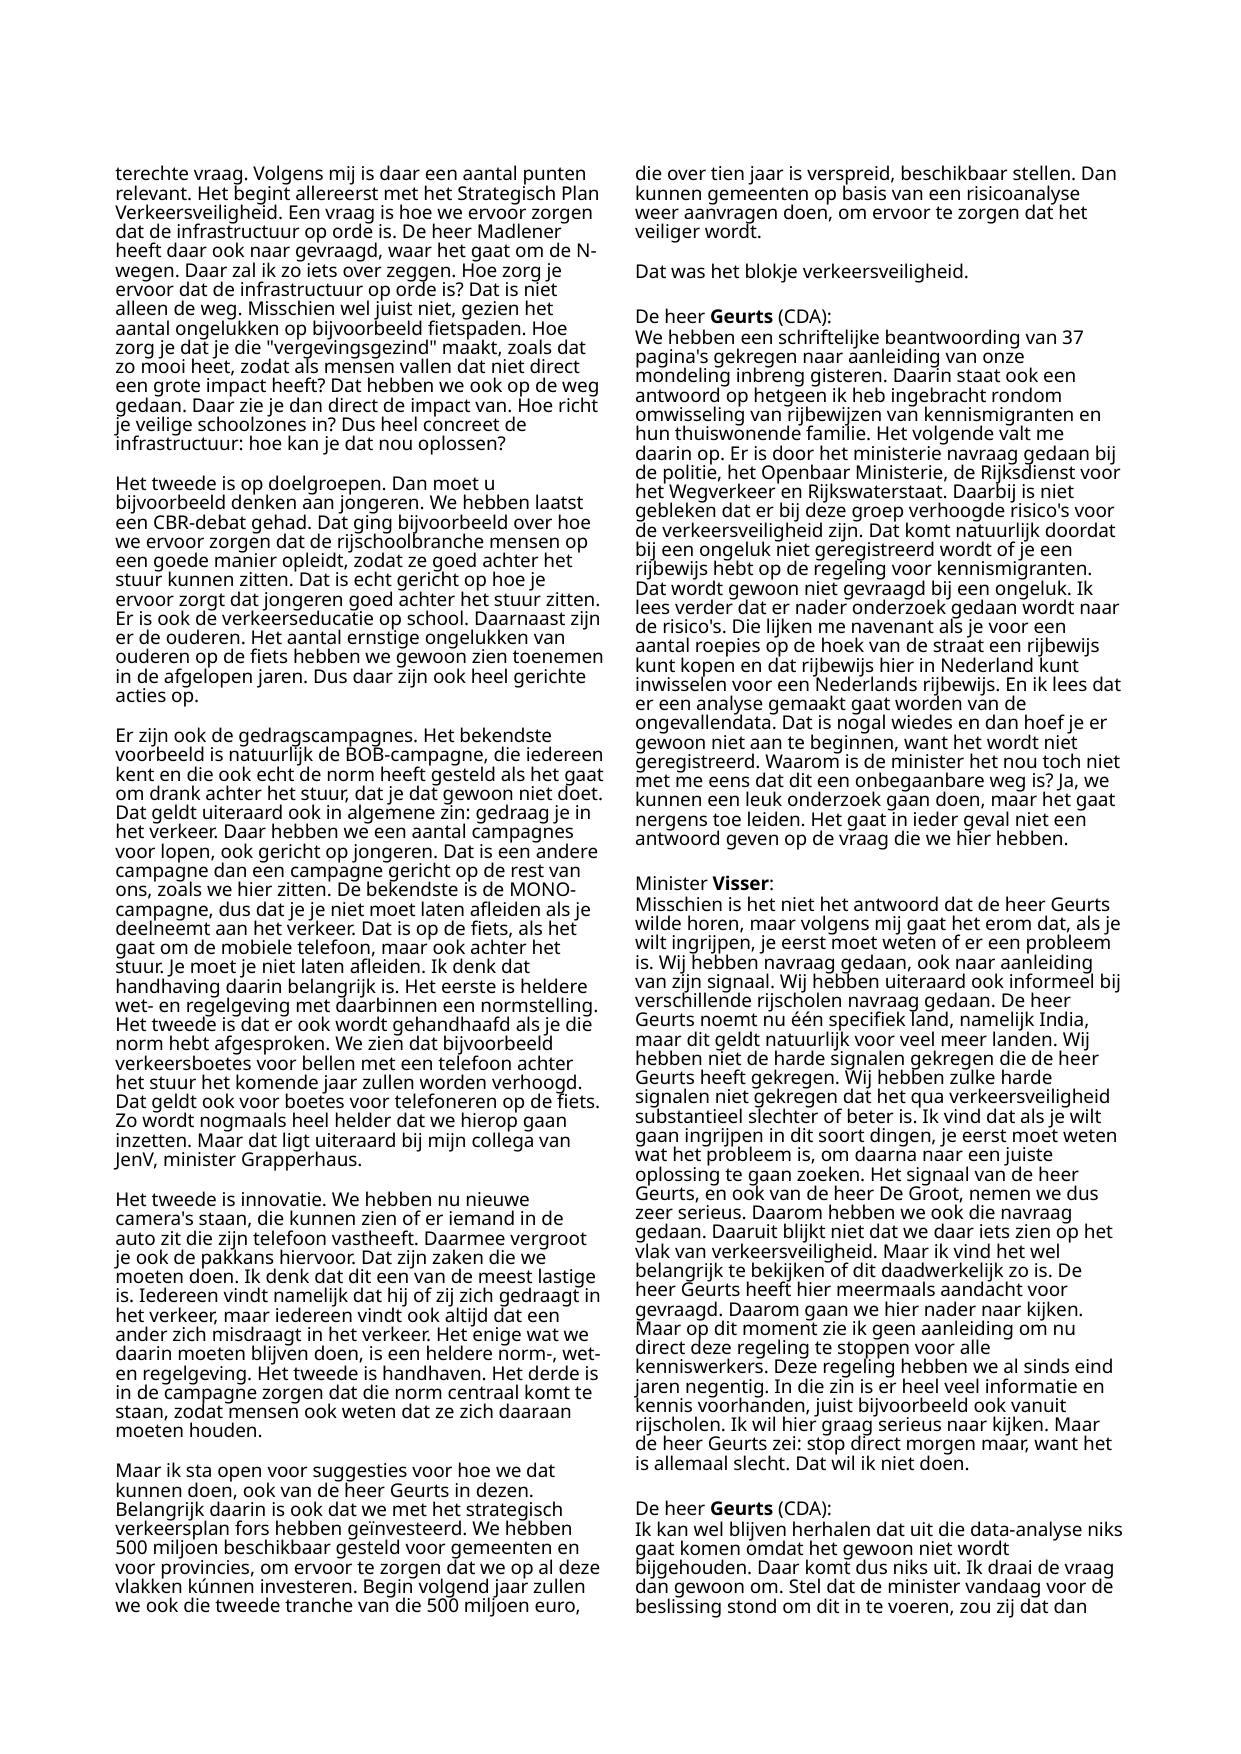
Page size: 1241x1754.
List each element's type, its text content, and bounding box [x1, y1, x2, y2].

text De heer Geurts (CDA): [635, 1495, 1125, 1521]
text die over tien jaar is verspreid, beschikbaar stellen. Dan kunnen gemeenten op basis van een risicoanalyse weer aanvragen doen, om ervoor te zorgen dat het veiliger wordt. [635, 165, 1125, 242]
text Ik kan wel blijven herhalen dat uit die data-analyse niks gaat komen omdat het gewoon niet wordt bijgehouden. Daar komt dus niks uit. Ik draai de vraag dan gewoon om. Stel dat de minister vandaag voor de beslissing stond om dit in te voeren, zou zij dat dan [635, 1521, 1125, 1617]
text Er zijn ook de gedragscampagnes. Het bekendste voorbeeld is natuurlijk de BOB-campagne, die iedereen kent en die ook echt de norm heeft gesteld als het gaat om drank achter het stuur, dat je dat gewoon niet doet. Dat geldt uiteraard ook in algemene zin: gedraag je in het verkeer. Daar hebben we een aantal campagnes voor lopen, ook gericht op jongeren. Dat is een andere campagne dan een campagne gericht op de rest van ons, zoals we hier zitten. De bekendste is de MONO-campagne, dus dat je je niet moet laten afleiden als je deelneemt aan het verkeer. Dat is op de fiets, als het gaat om de mobiele telefoon, maar ook achter het stuur. Je moet je niet laten afleiden. Ik denk dat handhaving daarin belangrijk is. Het eerste is heldere wet- en regelgeving met daarbinnen een normstelling. Het tweede is dat er ook wordt gehandhaafd als je die norm hebt afgesproken. We zien dat bijvoorbeeld verkeersboetes voor bellen met een telefoon achter het stuur het komende jaar zullen worden verhoogd. Dat geldt ook voor boetes voor telefoneren op de fiets. Zo wordt nogmaals heel helder dat we hierop gaan inzetten. Maar dat ligt uiteraard bij mijn collega van JenV, minister Grapperhaus. [115, 727, 605, 1170]
text Het tweede is innovatie. We hebben nu nieuwe camera's staan, die kunnen zien of er iemand in de auto zit die zijn telefoon vastheeft. Daarmee vergroot je ook de pakkans hiervoor. Dat zijn zaken die we moeten doen. Ik denk dat dit een van de meest lastige is. Iedereen vindt namelijk dat hij of zij zich gedraagt in het verkeer, maar iedereen vindt ook altijd dat een ander zich misdraagt in het verkeer. Het enige wat we daarin moeten blijven doen, is een heldere norm-, wet- en regelgeving. Het tweede is handhaven. Het derde is in de campagne zorgen dat die norm centraal komt te staan, zodat mensen ook weten dat ze zich daaraan moeten houden. [115, 1191, 605, 1442]
text Dat was het blokje verkeersveiligheid. [635, 263, 1125, 282]
text De heer Geurts (CDA): [635, 303, 1125, 329]
text terechte vraag. Volgens mij is daar een aantal punten relevant. Het begint allereerst met het Strategisch Plan Verkeersveiligheid. Een vraag is hoe we ervoor zorgen dat de infrastructuur op orde is. De heer Madlener heeft daar ook naar gevraagd, waar het gaat om de N-wegen. Daar zal ik zo iets over zeggen. Hoe zorg je ervoor dat de infrastructuur op orde is? Dat is niet alleen de weg. Misschien wel juist niet, gezien het aantal ongelukken op bijvoorbeeld fietspaden. Hoe zorg je dat je die "vergevingsgezind" maakt, zoals dat zo mooi heet, zodat als mensen vallen dat niet direct een grote impact heeft? Dat hebben we ook op de weg gedaan. Daar zie je dan direct de impact van. Hoe richt je veilige schoolzones in? Dus heel concreet de infrastructuur: hoe kan je dat nou oplossen? [115, 165, 605, 454]
text Minister Visser: [635, 870, 1125, 896]
text Maar ik sta open voor suggesties voor hoe we dat kunnen doen, ook van de heer Geurts in dezen. Belangrijk daarin is ook dat we met het strategisch verkeersplan fors hebben geïnvesteerd. We hebben 500 miljoen beschikbaar gesteld voor gemeenten en voor provincies, om ervoor te zorgen dat we op al deze vlakken kúnnen investeren. Begin volgend jaar zullen we ook die tweede tranche van die 500 miljoen euro, [115, 1462, 605, 1616]
text Het tweede is op doelgroepen. Dan moet u bijvoorbeeld denken aan jongeren. We hebben laatst een CBR-debat gehad. Dat ging bijvoorbeeld over hoe we ervoor zorgen dat de rijschoolbranche mensen op een goede manier opleidt, zodat ze goed achter het stuur kunnen zitten. Dat is echt gericht op hoe je ervoor zorgt dat jongeren goed achter het stuur zitten. Er is ook de verkeerseducatie op school. Daarnaast zijn er de ouderen. Het aantal ernstige ongelukken van ouderen op de fiets hebben we gewoon zien toenemen in de afgelopen jaren. Dus daar zijn ook heel gerichte acties op. [115, 475, 605, 706]
text Misschien is het niet het antwoord dat de heer Geurts wilde horen, maar volgens mij gaat het erom dat, als je wilt ingrijpen, je eerst moet weten of er een probleem is. Wij hebben navraag gedaan, ook naar aanleiding van zijn signaal. Wij hebben uiteraard ook informeel bij verschillende rijscholen navraag gedaan. De heer Geurts noemt nu één specifiek land, namelijk India, maar dit geldt natuurlijk voor veel meer landen. Wij hebben niet de harde signalen gekregen die de heer Geurts heeft gekregen. Wij hebben zulke harde signalen niet gekregen dat het qua verkeersveiligheid substantieel slechter of beter is. Ik vind dat als je wilt gaan ingrijpen in dit soort dingen, je eerst moet weten wat het probleem is, om daarna naar een juiste oplossing te gaan zoeken. Het signaal van de heer Geurts, en ook van de heer De Groot, nemen we dus zeer serieus. Daarom hebben we ook die navraag gedaan. Daaruit blijkt niet dat we daar iets zien op het vlak van verkeersveiligheid. Maar ik vind het wel belangrijk te bekijken of dit daadwerkelijk zo is. De heer Geurts heeft hier meermaals aandacht voor gevraagd. Daarom gaan we hier nader naar kijken. Maar op dit moment zie ik geen aanleiding om nu direct deze regeling te stoppen voor alle kenniswerkers. Deze regeling hebben we al sinds eind jaren negentig. In die zin is er heel veel informatie en kennis voorhanden, juist bijvoorbeeld ook vanuit rijscholen. Ik wil hier graag serieus naar kijken. Maar de heer Geurts zei: stop direct morgen maar, want het is allemaal slecht. Dat wil ik niet doen. [635, 896, 1125, 1474]
text We hebben een schriftelijke beantwoording van 37 pagina's gekregen naar aanleiding van onze mondeling inbreng gisteren. Daarin staat ook een antwoord op hetgeen ik heb ingebracht rondom omwisseling van rijbewijzen van kennismigranten en hun thuiswonende familie. Het volgende valt me daarin op. Er is door het ministerie navraag gedaan bij de politie, het Openbaar Ministerie, de Rijksdienst voor het Wegverkeer en Rijkswaterstaat. Daarbij is niet gebleken dat er bij deze groep verhoogde risico's voor de verkeersveiligheid zijn. Dat komt natuurlijk doordat bij een ongeluk niet geregistreerd wordt of je een rijbewijs hebt op de regeling voor kennismigranten. Dat wordt gewoon niet gevraagd bij een ongeluk. Ik lees verder dat er nader onderzoek gedaan wordt naar de risico's. Die lijken me navenant als je voor een aantal roepies op de hoek van de straat een rijbewijs kunt kopen en dat rijbewijs hier in Nederland kunt inwisselen voor een Nederlands rijbewijs. En ik lees dat er een analyse gemaakt gaat worden van de ongevallendata. Dat is nogal wiedes en dan hoef je er gewoon niet aan te beginnen, want het wordt niet geregistreerd. Waarom is de minister het nou toch niet met me eens dat dit een onbegaanbare weg is? Ja, we kunnen een leuk onderzoek gaan doen, maar het gaat nergens toe leiden. Het gaat in ieder geval niet een antwoord geven op de vraag die we hier hebben. [635, 329, 1125, 849]
